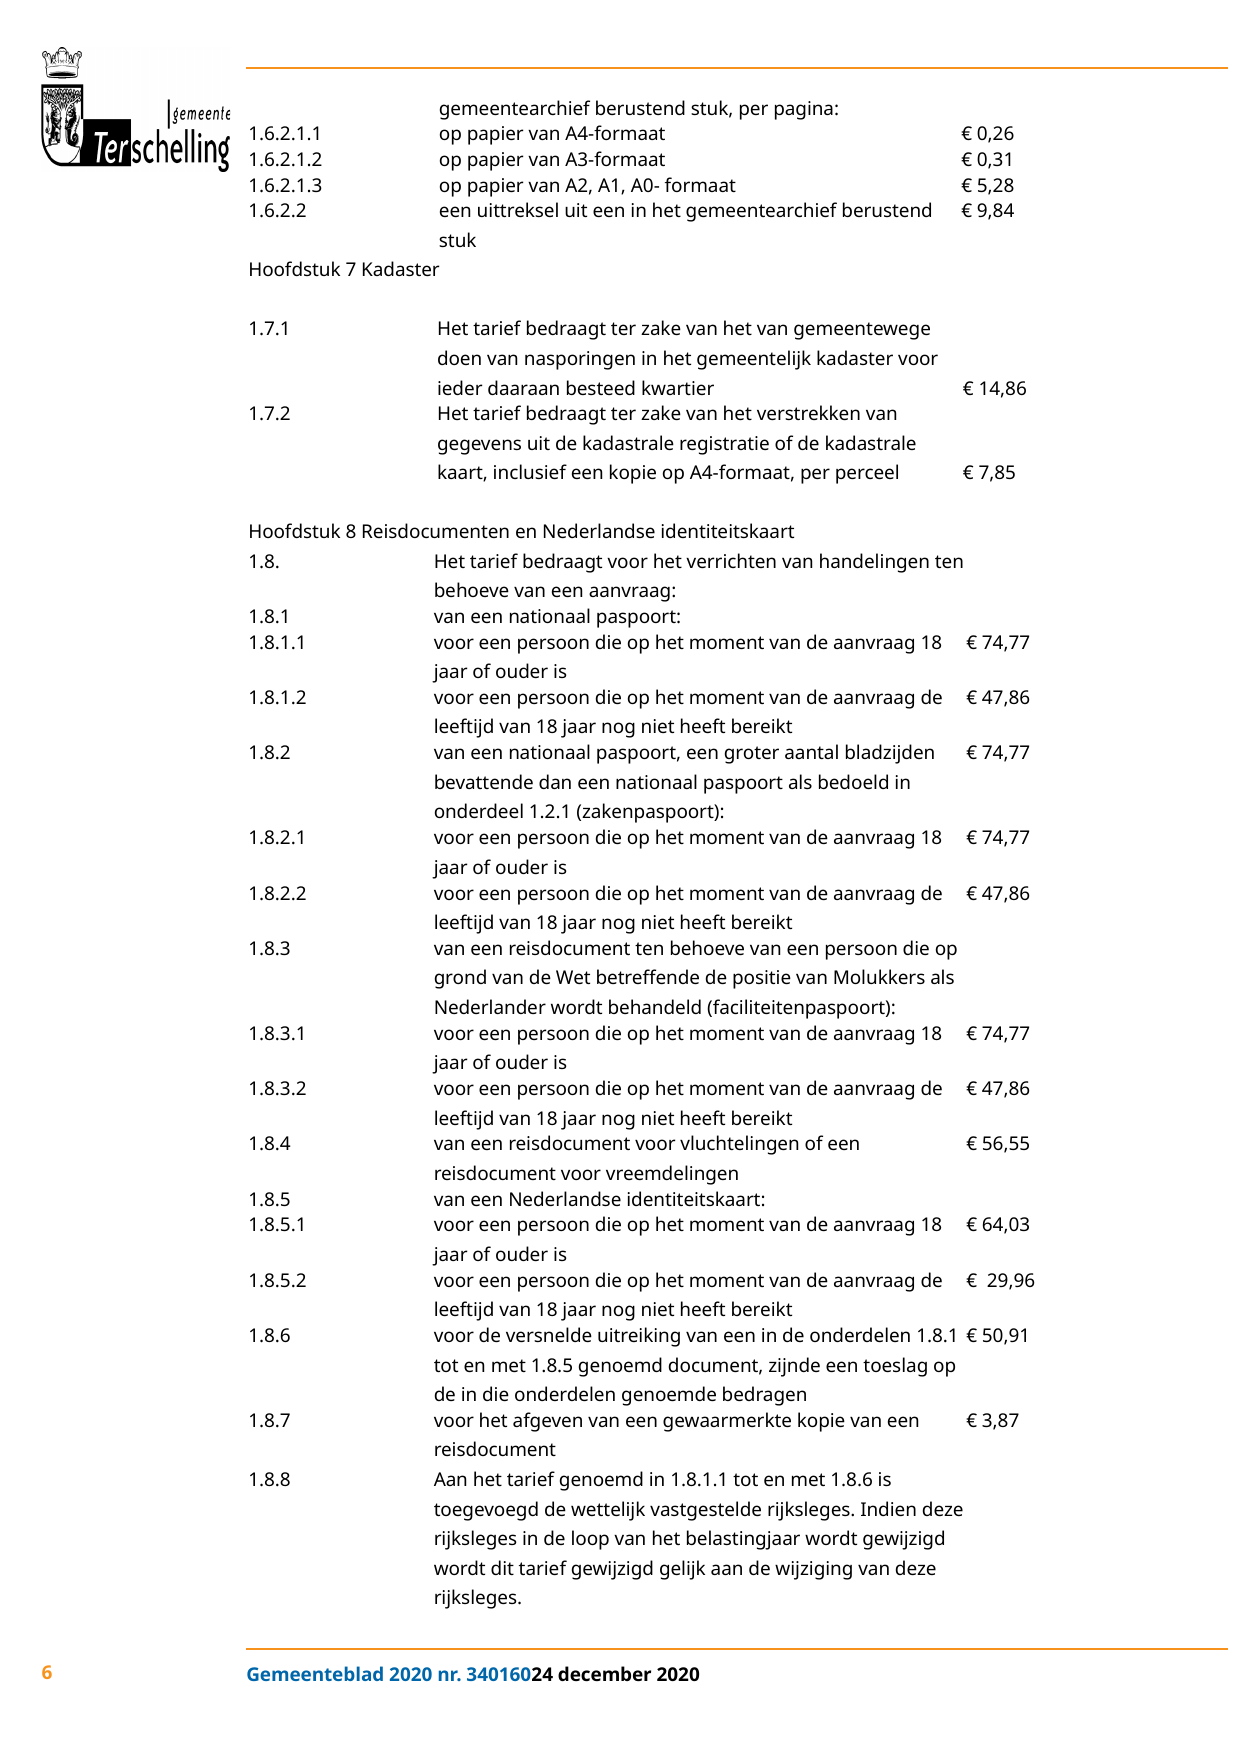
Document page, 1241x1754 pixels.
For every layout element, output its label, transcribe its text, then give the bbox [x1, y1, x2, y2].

table_cell 1.8.3 [248, 935, 433, 1020]
table_cell op papier van A3-formaat [439, 146, 961, 172]
table_cell 1.8.6 [248, 1322, 433, 1407]
table_header 1.8. [248, 548, 433, 603]
table_cell 1.6.2.1.3 [248, 172, 439, 198]
table_cell € 47,86 [966, 684, 1152, 739]
table_cell 1.8.2.1 [248, 824, 433, 880]
table_cell € 9,84 [961, 198, 1152, 253]
text Hoofdstuk 7 Kadaster [248, 256, 1152, 282]
table_cell € 29,96 [966, 1267, 1152, 1322]
table_cell 1.8.5.2 [248, 1267, 433, 1322]
table_cell 1.6.2.1.1 [248, 121, 439, 146]
table_cell voor een persoon die op het moment van de aanvraag de leeftijd van 18 jaar nog niet heeft bereikt [434, 1075, 966, 1131]
table_cell 1.6.2.1.2 [248, 146, 439, 172]
table_header Het tarief bedraagt voor het verrichten van handelingen ten behoeve van een aanvraag: [434, 548, 966, 603]
table_cell 1.8.7 1.8.8 [248, 1407, 433, 1610]
table_cell 1.8.5 [248, 1186, 433, 1212]
table_cell van een nationaal paspoort, een groter aantal bladzijden bevattende dan een nationaal paspoort als bedoeld in onderdeel 1.2.1 (zakenpaspoort): [434, 740, 966, 824]
table_cell voor een persoon die op het moment van de aanvraag 18 jaar of ouder is [434, 1020, 966, 1075]
table_cell € 74,77 [966, 629, 1152, 684]
table_header 1.7.1 [248, 316, 437, 400]
table_cell voor een persoon die op het moment van de aanvraag de leeftijd van 18 jaar nog niet heeft bereikt [434, 684, 966, 739]
picture [41, 47, 231, 172]
table_cell van een reisdocument ten behoeve van een persoon die op grond van de Wet betreffende de positie van Molukkers als Nederlander wordt behandeld (faciliteitenpaspoort): [434, 935, 966, 1020]
table_cell voor de versnelde uitreiking van een in de onderdelen 1.8.1 tot en met 1.8.5 genoemd document, zijnde een toeslag op de in die onderdelen genoemde bedragen [434, 1322, 966, 1407]
table_cell € 7,85 [963, 400, 1152, 485]
table_cell [966, 1186, 1152, 1212]
table_header [966, 548, 1152, 603]
table_cell 1.8.2 [248, 740, 433, 824]
table_header Het tarief bedraagt ter zake van het van gemeentewege doen van nasporingen in het gemeentelijk kadaster voor ieder daaraan besteed kwartier [437, 316, 963, 400]
table_cell € 74,77 [966, 1020, 1152, 1075]
table_cell 1.8.1.2 [248, 684, 433, 739]
table_cell voor een persoon die op het moment van de aanvraag 18 jaar of ouder is [434, 1212, 966, 1267]
table_cell 1.7.2 [248, 400, 437, 485]
text Hoofdstuk 8 Reisdocumenten en Nederlandse identiteitskaart [248, 518, 1152, 544]
table_cell 1.8.4 [248, 1131, 433, 1186]
table_cell op papier van A2, A1, A0- formaat [439, 172, 961, 198]
table_cell 1.8.3.2 [248, 1075, 433, 1131]
table_cell een uittreksel uit een in het gemeentearchief berustend stuk [439, 198, 961, 253]
table_cell voor een persoon die op het moment van de aanvraag 18 jaar of ouder is [434, 824, 966, 880]
table_cell 1.8.2.2 [248, 880, 433, 935]
table_cell 1.8.1.1 [248, 629, 433, 684]
table_cell voor een persoon die op het moment van de aanvraag de leeftijd van 18 jaar nog niet heeft bereikt [434, 1267, 966, 1322]
table_cell 1.8.3.1 [248, 1020, 433, 1075]
table_cell van een Nederlandse identiteitskaart: [434, 1186, 966, 1212]
table_cell van een nationaal paspoort: [434, 603, 966, 629]
table_cell voor een persoon die op het moment van de aanvraag de leeftijd van 18 jaar nog niet heeft bereikt [434, 880, 966, 935]
table_cell € 5,28 [961, 172, 1152, 198]
table_header € 14,86 [963, 316, 1152, 400]
table_cell € 74,77 [966, 740, 1152, 824]
table_cell [248, 95, 439, 121]
table_cell € 47,86 [966, 1075, 1152, 1131]
table_cell gemeentearchief berustend stuk, per pagina: [439, 95, 961, 121]
table_cell [966, 603, 1152, 629]
table_cell 1.6.2.2 [248, 198, 439, 253]
table_cell voor het afgeven van een gewaarmerkte kopie van een reisdocument Aan het tarief genoemd in 1.8.1.1 tot en met 1.8.6 is toegevoegd de wettelijk vastgestelde rijksleges. Indien deze rijksleges in de loop van het belastingjaar wordt gewijzigd wordt dit tarief gewijzigd gelijk aan de wijziging van deze rijksleges. [434, 1407, 966, 1610]
table_cell € 0,31 [961, 146, 1152, 172]
table_cell [966, 935, 1152, 1020]
table_cell voor een persoon die op het moment van de aanvraag 18 jaar of ouder is [434, 629, 966, 684]
table_cell Het tarief bedraagt ter zake van het verstrekken van gegevens uit de kadastrale registratie of de kadastrale kaart, inclusief een kopie op A4-formaat, per perceel [437, 400, 963, 485]
table_cell € 3,87 [966, 1407, 1152, 1610]
table_cell [961, 95, 1152, 121]
table_cell € 0,26 [961, 121, 1152, 146]
table_cell op papier van A4-formaat [439, 121, 961, 146]
table_cell van een reisdocument voor vluchtelingen of een reisdocument voor vreemdelingen [434, 1131, 966, 1186]
table_cell € 56,55 [966, 1131, 1152, 1186]
table_cell 1.8.5.1 [248, 1212, 433, 1267]
table_cell € 74,77 [966, 824, 1152, 880]
table_cell € 64,03 [966, 1212, 1152, 1267]
table_cell 1.8.1 [248, 603, 433, 629]
table_cell € 47,86 [966, 880, 1152, 935]
table_cell € 50,91 [966, 1322, 1152, 1407]
